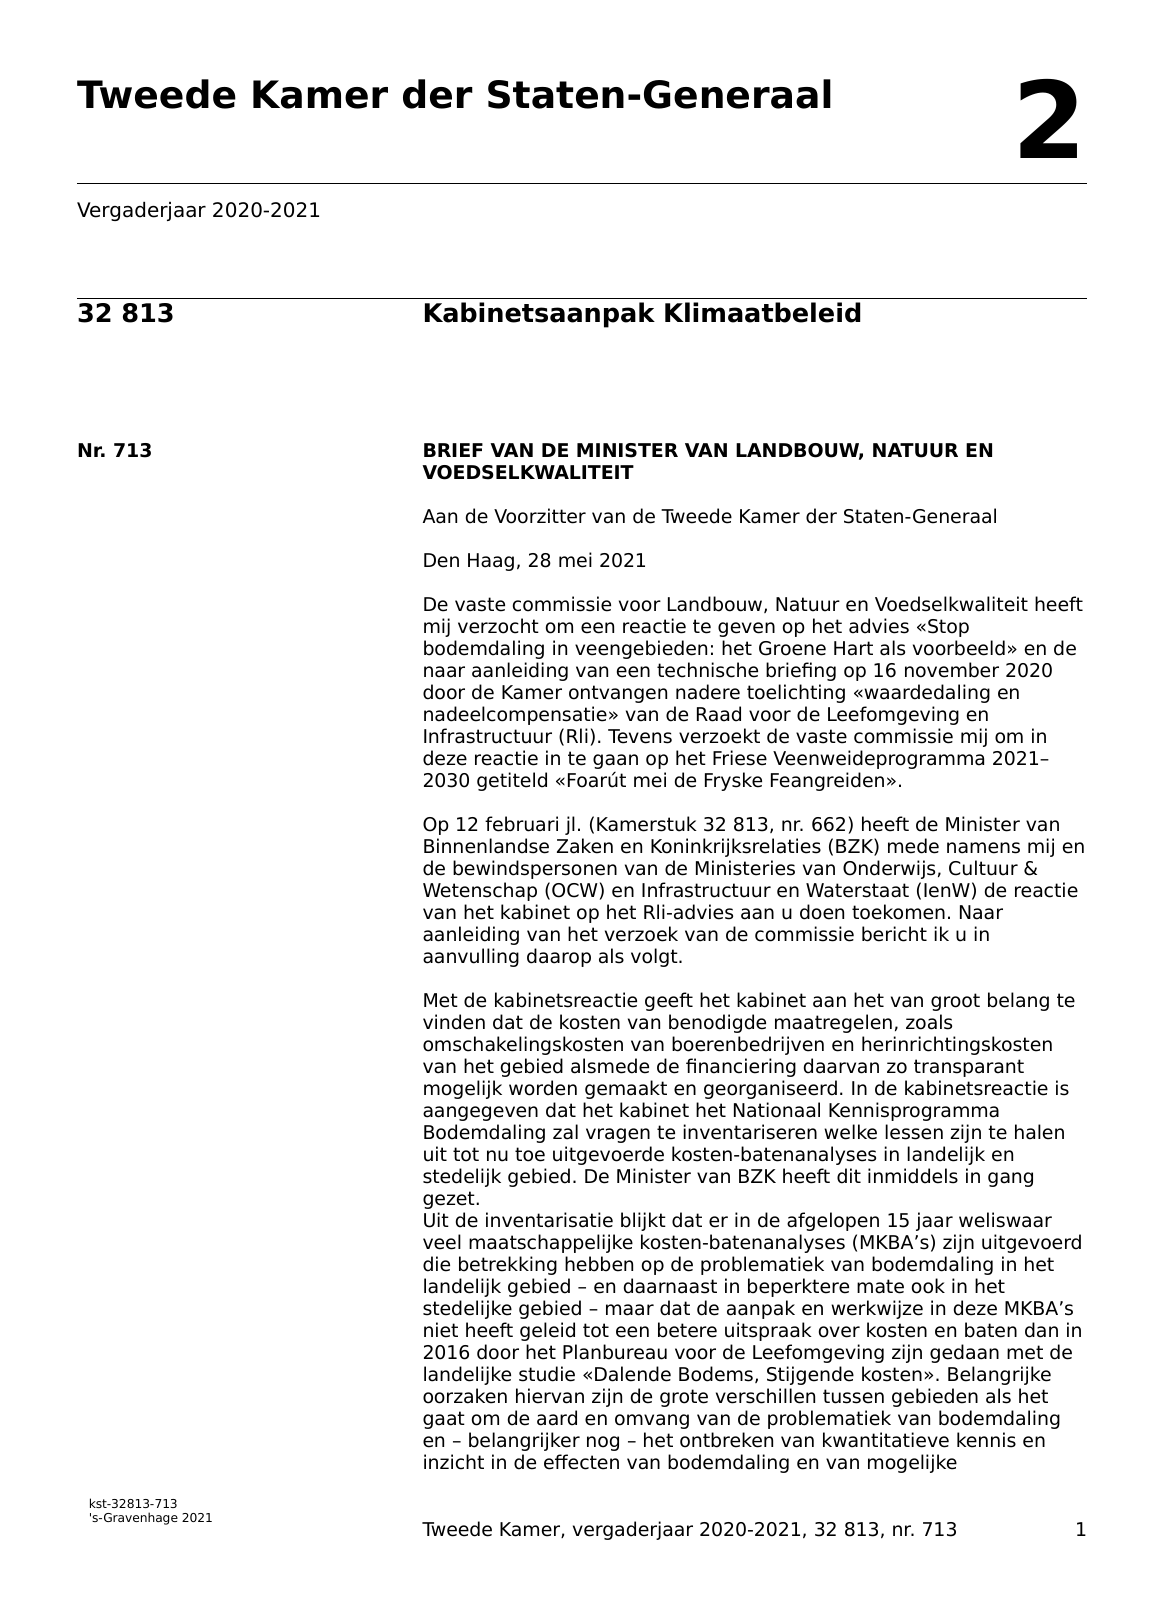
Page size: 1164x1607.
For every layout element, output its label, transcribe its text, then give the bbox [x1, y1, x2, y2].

text 's-Gravenhage 2021 [88, 1511, 323, 1525]
text Aan de Voorzitter van de Tweede Kamer der Staten-Generaal [422, 506, 1087, 528]
table_header Tweede Kamer der Staten-Generaal [77, 59, 886, 183]
text Den Haag, 28 mei 2021 [422, 550, 1087, 572]
table_header 2 [886, 59, 1087, 183]
text Uit de inventarisatie blijkt dat er in de afgelopen 15 jaar weliswaar veel maatschappelijke kosten-batenanalyses (MKBA’s) zijn uitgevoerd die betrekking hebben op de problematiek van bodemdaling in het landelijk gebied – en daarnaast in beperktere mate ook in het stedelijke gebied – maar dat de aanpak en werkwijze in deze MKBA’s niet heeft geleid tot een betere uitspraak over kosten en baten dan in 2016 door het Planbureau voor de Leefomgeving zijn gedaan met de landelijke studie «Dalende Bodems, Stijgende kosten». Belangrijke oorzaken hiervan zijn de grote verschillen tussen gebieden als het gaat om de aard en omvang van de problematiek van bodemdaling en – belangrijker nog – het ontbreken van kwantitatieve kennis en inzicht in de effecten van bodemdaling en van mogelijke [422, 1210, 1087, 1474]
text De vaste commissie voor Landbouw, Natuur en Voedselkwaliteit heeft mij verzocht om een reactie te geven op het advies «Stop bodemdaling in veengebieden: het Groene Hart als voorbeeld» en de naar aanleiding van een technische briefing op 16 november 2020 door de Kamer ontvangen nadere toelichting «waardedaling en nadeelcompensatie» van de Raad voor de Leefomgeving en Infrastructuur (Rli). Tevens verzoekt de vaste commissie mij om in deze reactie in te gaan op het Friese Veenweideprogramma 2021–2030 getiteld «Foarút mei de Fryske Feangreiden». [422, 594, 1087, 792]
subtitle 32 813 Kabinetsaanpak Klimaatbeleid [77, 299, 1087, 329]
text kst-32813-713 [88, 1497, 323, 1511]
subtitle Nr. 713 BRIEF VAN DE MINISTER VAN LANDBOUW, NATUUR EN VOEDSELKWALITEIT [77, 440, 1087, 484]
table_cell Vergaderjaar 2020-2021 [77, 184, 1087, 298]
text Met de kabinetsreactie geeft het kabinet aan het van groot belang te vinden dat de kosten van benodigde maatregelen, zoals omschakelingskosten van boerenbedrijven en herinrichtingskosten van het gebied alsmede de financiering daarvan zo transparant mogelijk worden gemaakt en georganiseerd. In de kabinetsreactie is aangegeven dat het kabinet het Nationaal Kennisprogramma Bodemdaling zal vragen te inventariseren welke lessen zijn te halen uit tot nu toe uitgevoerde kosten-batenanalyses in landelijk en stedelijk gebied. De Minister van BZK heeft dit inmiddels in gang gezet. [422, 990, 1087, 1210]
text Op 12 februari jl. (Kamerstuk 32 813, nr. 662) heeft de Minister van Binnenlandse Zaken en Koninkrijksrelaties (BZK) mede namens mij en de bewindspersonen van de Ministeries van Onderwijs, Cultuur & Wetenschap (OCW) en Infrastructuur en Waterstaat (IenW) de reactie van het kabinet op het Rli-advies aan u doen toekomen. Naar aanleiding van het verzoek van de commissie bericht ik u in aanvulling daarop als volgt. [422, 814, 1087, 968]
